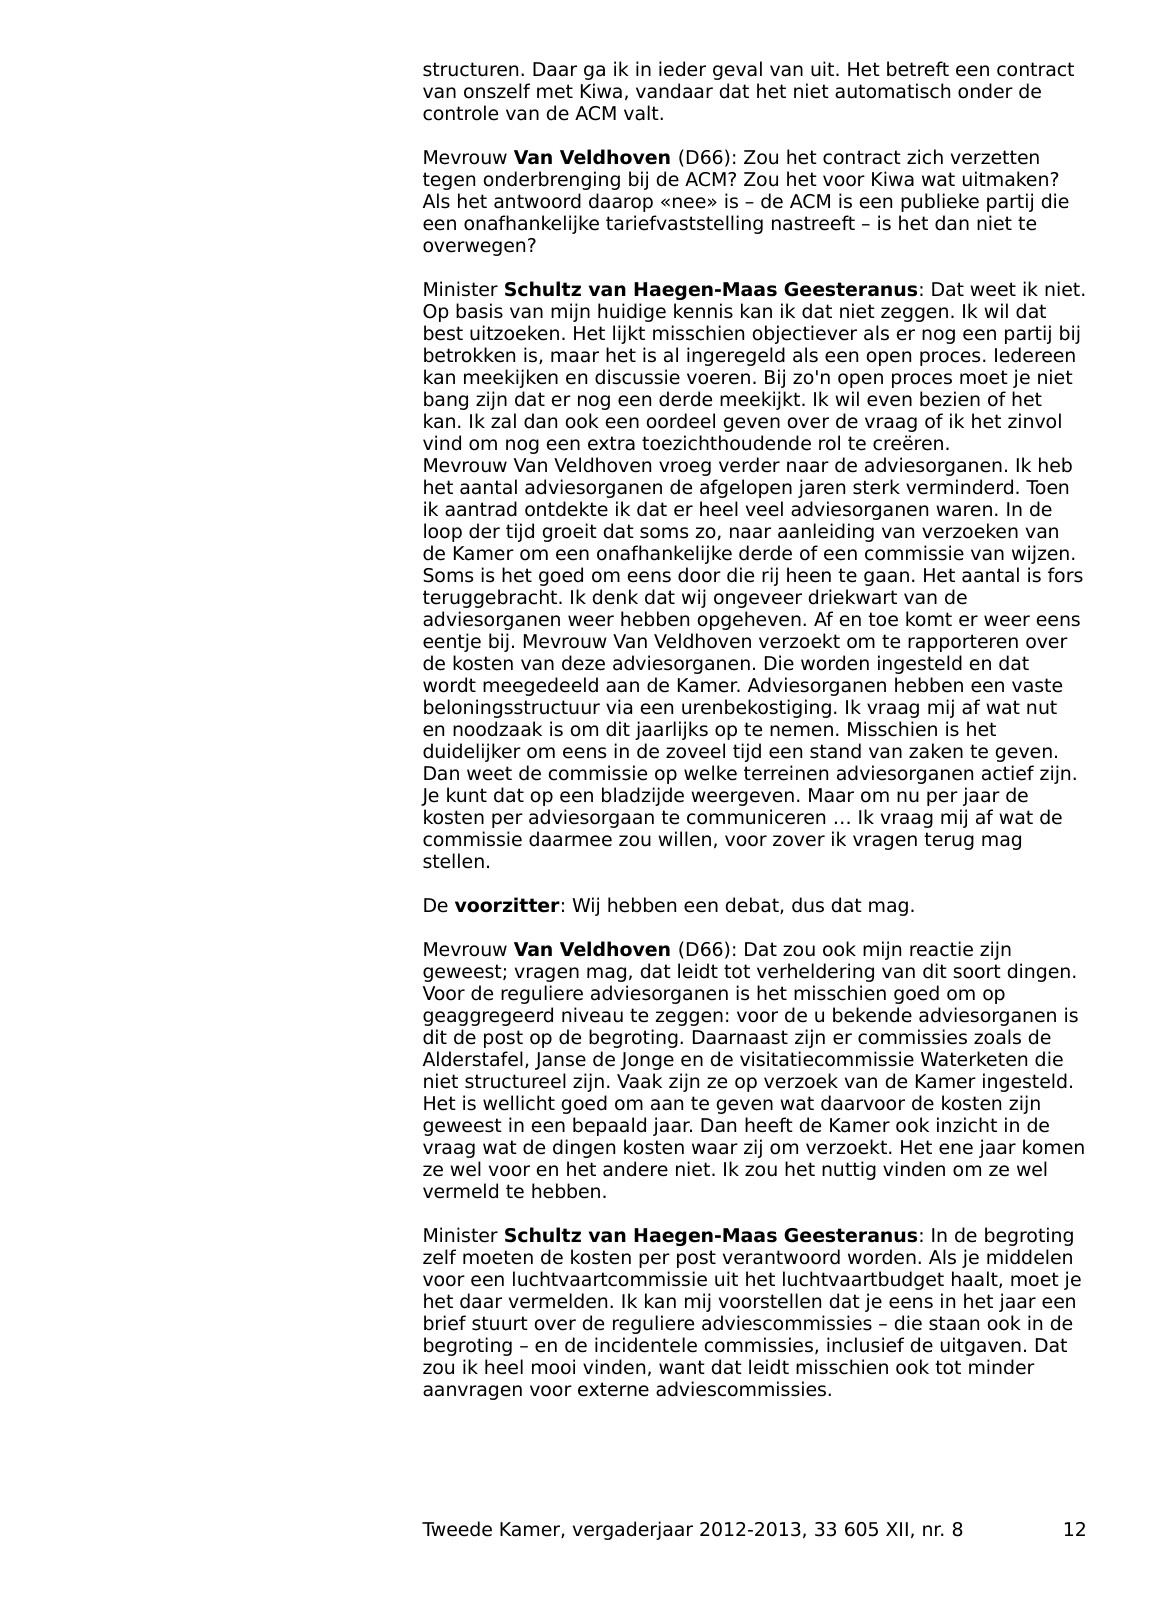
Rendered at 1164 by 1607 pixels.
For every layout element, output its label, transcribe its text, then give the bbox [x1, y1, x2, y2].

text Minister Schultz van Haegen-Maas Geesteranus: Dat weet ik niet. Op basis van mijn huidige kennis kan ik dat niet zeggen. Ik wil dat best uitzoeken. Het lijkt misschien objectiever als er nog een partij bij betrokken is, maar het is al ingeregeld als een open proces. Iedereen kan meekijken en discussie voeren. Bij zo'n open proces moet je niet bang zijn dat er nog een derde meekijkt. Ik wil even bezien of het kan. Ik zal dan ook een oordeel geven over de vraag of ik het zinvol vind om nog een extra toezichthoudende rol te creëren. [422, 279, 1087, 455]
text Mevrouw Van Veldhoven vroeg verder naar de adviesorganen. Ik heb het aantal adviesorganen de afgelopen jaren sterk verminderd. Toen ik aantrad ontdekte ik dat er heel veel adviesorganen waren. In de loop der tijd groeit dat soms zo, naar aanleiding van verzoeken van de Kamer om een onafhankelijke derde of een commissie van wijzen. Soms is het goed om eens door die rij heen te gaan. Het aantal is fors teruggebracht. Ik denk dat wij ongeveer driekwart van de adviesorganen weer hebben opgeheven. Af en toe komt er weer eens eentje bij. Mevrouw Van Veldhoven verzoekt om te rapporteren over de kosten van deze adviesorganen. Die worden ingesteld en dat wordt meegedeeld aan de Kamer. Adviesorganen hebben een vaste beloningsstructuur via een urenbekostiging. Ik vraag mij af wat nut en noodzaak is om dit jaarlijks op te nemen. Misschien is het duidelijker om eens in de zoveel tijd een stand van zaken te geven. Dan weet de commissie op welke terreinen adviesorganen actief zijn. Je kunt dat op een bladzijde weergeven. Maar om nu per jaar de kosten per adviesorgaan te communiceren … Ik vraag mij af wat de commissie daarmee zou willen, voor zover ik vragen terug mag stellen. [422, 455, 1087, 873]
text structuren. Daar ga ik in ieder geval van uit. Het betreft een contract van onszelf met Kiwa, vandaar dat het niet automatisch onder de controle van de ACM valt. [422, 59, 1087, 125]
text Mevrouw Van Veldhoven (D66): Dat zou ook mijn reactie zijn geweest; vragen mag, dat leidt tot verheldering van dit soort dingen. Voor de reguliere adviesorganen is het misschien goed om op geaggregeerd niveau te zeggen: voor de u bekende adviesorganen is dit de post op de begroting. Daarnaast zijn er commissies zoals de Alderstafel, Janse de Jonge en de visitatiecommissie Waterketen die niet structureel zijn. Vaak zijn ze op verzoek van de Kamer ingesteld. Het is wellicht goed om aan te geven wat daarvoor de kosten zijn geweest in een bepaald jaar. Dan heeft de Kamer ook inzicht in de vraag wat de dingen kosten waar zij om verzoekt. Het ene jaar komen ze wel voor en het andere niet. Ik zou het nuttig vinden om ze wel vermeld te hebben. [422, 939, 1087, 1203]
text De voorzitter: Wij hebben een debat, dus dat mag. [422, 895, 1087, 917]
text Minister Schultz van Haegen-Maas Geesteranus: In de begroting zelf moeten de kosten per post verantwoord worden. Als je middelen voor een luchtvaartcommissie uit het luchtvaartbudget haalt, moet je het daar vermelden. Ik kan mij voorstellen dat je eens in het jaar een brief stuurt over de reguliere adviescommissies – die staan ook in de begroting – en de incidentele commissies, inclusief de uitgaven. Dat zou ik heel mooi vinden, want dat leidt misschien ook tot minder aanvragen voor externe adviescommissies. [422, 1225, 1087, 1401]
text Mevrouw Van Veldhoven (D66): Zou het contract zich verzetten tegen onderbrenging bij de ACM? Zou het voor Kiwa wat uitmaken? Als het antwoord daarop «nee» is – de ACM is een publieke partij die een onafhankelijke tariefvaststelling nastreeft – is het dan niet te overwegen? [422, 147, 1087, 257]
